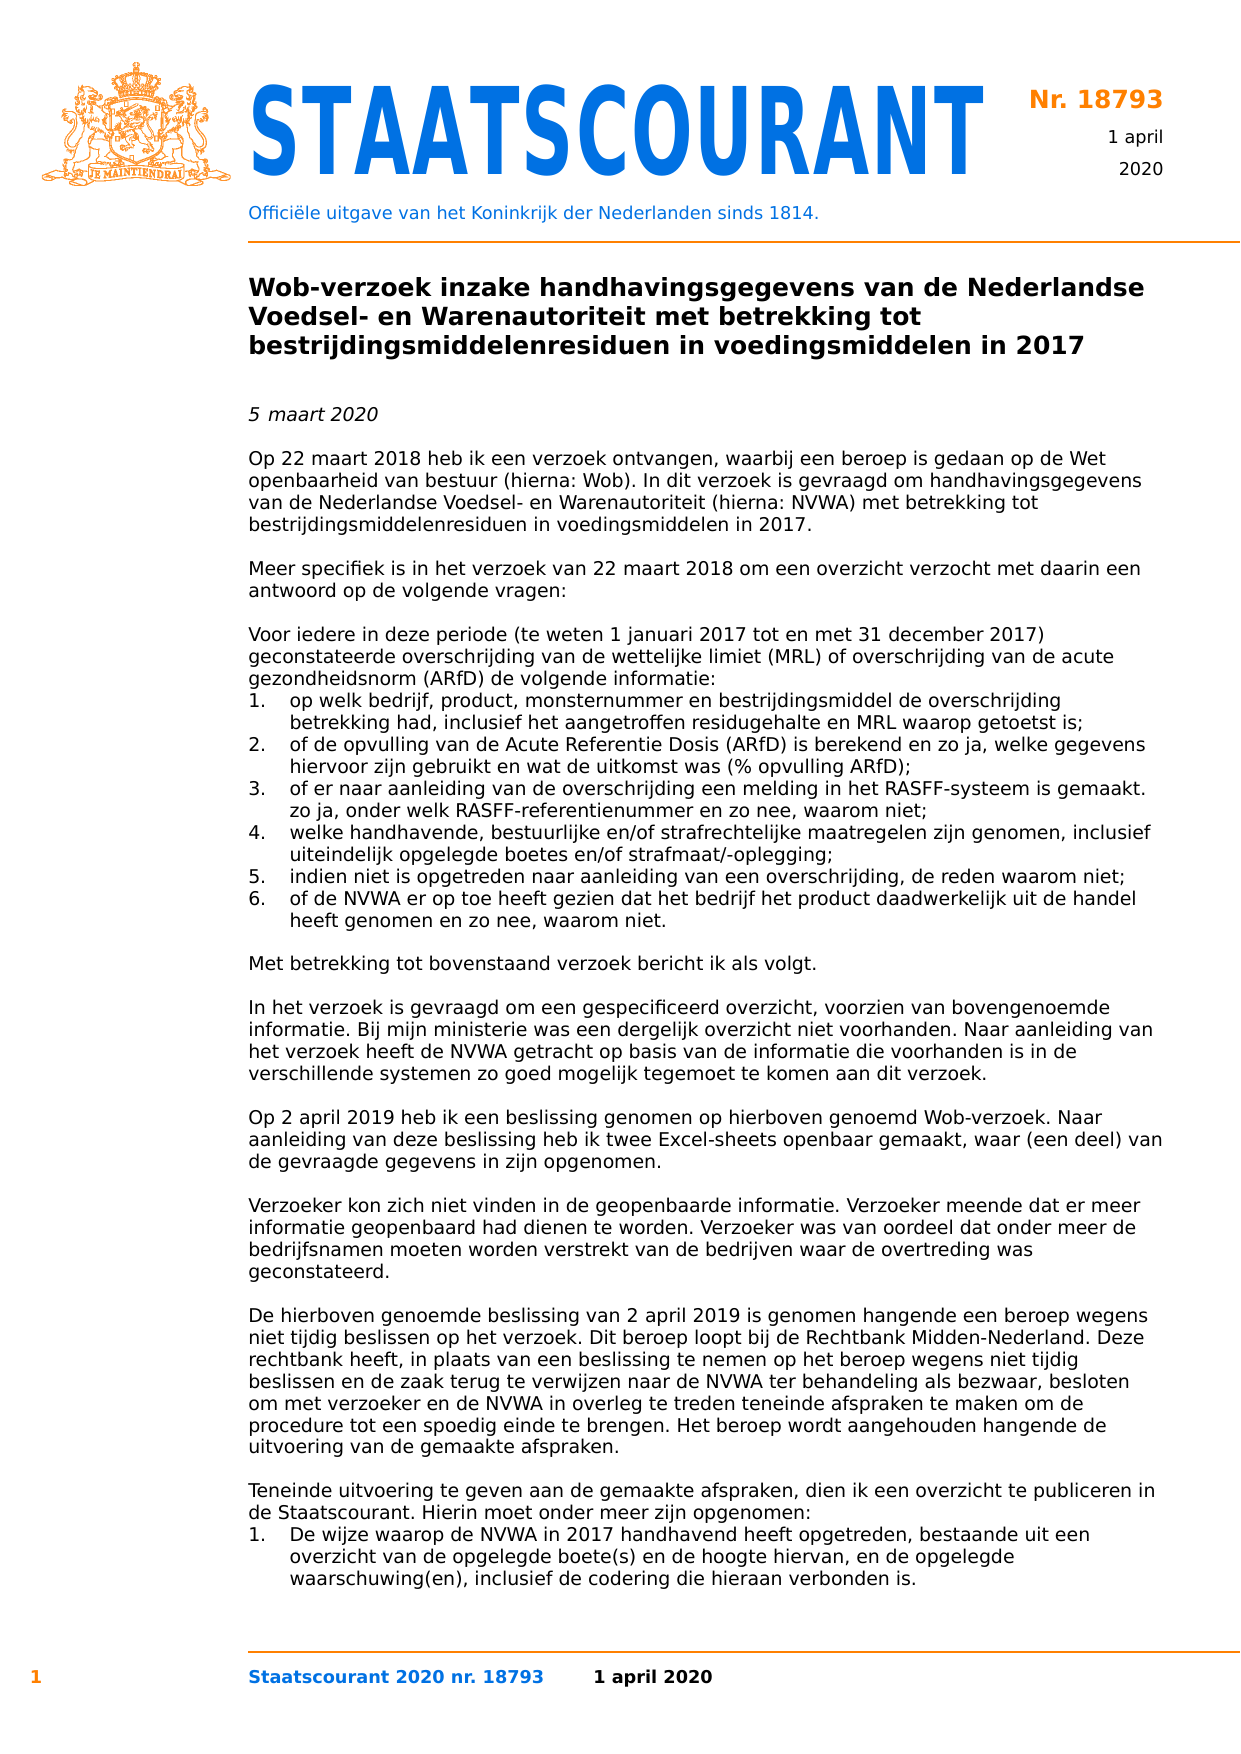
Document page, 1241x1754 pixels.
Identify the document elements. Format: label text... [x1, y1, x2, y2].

text Meer specifiek is in het verzoek van 22 maart 2018 om een overzicht verzocht met daarin een antwoord op de volgende vragen: [248, 558, 1163, 602]
subtitle Wob-verzoek inzake handhavingsgegevens van de Nederlandse Voedsel- en Warenautoriteit met betrekking tot bestrijdingsmiddelenresiduen in voedingsmiddelen in 2017 [248, 273, 1163, 361]
picture [41, 62, 231, 186]
text 1. op welk bedrijf, product, monsternummer en bestrijdingsmiddel de overschrijding betrekking had, inclusief het aangetroffen residugehalte en MRL waarop getoetst is; [248, 690, 1163, 734]
text Teneinde uitvoering te geven aan de gemaakte afspraken, dien ik een overzicht te publiceren in de Staatscourant. Hierin moet onder meer zijn opgenomen: [248, 1480, 1163, 1524]
table_cell Officiële uitgave van het Koninkrijk der Nederlanden sinds 1814. [248, 203, 1240, 241]
text 6. of de NVWA er op toe heeft gezien dat het bedrijf het product daadwerkelijk uit de handel heeft genomen en zo nee, waarom niet. [248, 887, 1163, 931]
table_header STAATSCOURANT [248, 62, 998, 203]
table_header Nr. 18793 [998, 62, 1240, 121]
text 2. of de opvulling van de Acute Referentie Dosis (ARfD) is berekend en zo ja, welke gegevens hiervoor zijn gebruikt en wat de uitkomst was (% opvulling ARfD); [248, 734, 1163, 778]
text Op 22 maart 2018 heb ik een verzoek ontvangen, waarbij een beroep is gedaan op de Wet openbaarheid van bestuur (hierna: Wob). In dit verzoek is gevraagd om handhavingsgegevens van de Nederlandse Voedsel- en Warenautoriteit (hierna: NVWA) met betrekking tot bestrijdingsmiddelenresiduen in voedingsmiddelen in 2017. [248, 448, 1163, 536]
text 4. welke handhavende, bestuurlijke en/of strafrechtelijke maatregelen zijn genomen, inclusief uiteindelijk opgelegde boetes en/of strafmaat/-oplegging; [248, 822, 1163, 866]
text Met betrekking tot bovenstaand verzoek bericht ik als volgt. [248, 953, 1163, 975]
table_header [25, 62, 248, 241]
text 3. of er naar aanleiding van de overschrijding een melding in het RASFF-systeem is gemaakt. zo ja, onder welk RASFF-referentienummer en zo nee, waarom niet; [248, 778, 1163, 822]
text Voor iedere in deze periode (te weten 1 januari 2017 tot en met 31 december 2017) geconstateerde overschrijding van de wettelijke limiet (MRL) of overschrijding van de acute gezondheidsnorm (ARfD) de volgende informatie: [248, 624, 1163, 690]
text 1. De wijze waarop de NVWA in 2017 handhavend heeft opgetreden, bestaande uit een overzicht van de opgelegde boete(s) en de hoogte hiervan, en de opgelegde waarschuwing(en), inclusief de codering die hieraan verbonden is. [248, 1524, 1163, 1590]
text In het verzoek is gevraagd om een gespecificeerd overzicht, voorzien van bovengenoemde informatie. Bij mijn ministerie was een dergelijk overzicht niet voorhanden. Naar aanleiding van het verzoek heeft de NVWA getracht op basis van de informatie die voorhanden is in de verschillende systemen zo goed mogelijk tegemoet te komen aan dit verzoek. [248, 997, 1163, 1085]
text Verzoeker kon zich niet vinden in de geopenbaarde informatie. Verzoeker meende dat er meer informatie geopenbaard had dienen te worden. Verzoeker was van oordeel dat onder meer de bedrijfsnamen moeten worden verstrekt van de bedrijven waar de overtreding was geconstateerd. [248, 1195, 1163, 1283]
table_cell 2020 [998, 153, 1240, 203]
text De hierboven genoemde beslissing van 2 april 2019 is genomen hangende een beroep wegens niet tijdig beslissen op het verzoek. Dit beroep loopt bij de Rechtbank Midden-Nederland. Deze rechtbank heeft, in plaats van een beslissing te nemen op het beroep wegens niet tijdig beslissen en de zaak terug te verwijzen naar de NVWA ter behandeling als bezwaar, besloten om met verzoeker en de NVWA in overleg te treden teneinde afspraken te maken om de procedure tot een spoedig einde te brengen. Het beroep wordt aangehouden hangende de uitvoering van de gemaakte afspraken. [248, 1304, 1163, 1458]
text 5. indien niet is opgetreden naar aanleiding van een overschrijding, de reden waarom niet; [248, 866, 1163, 887]
table_cell 1 april [998, 121, 1240, 153]
text 5 maart 2020 [248, 404, 1163, 426]
text Op 2 april 2019 heb ik een beslissing genomen op hierboven genoemd Wob-verzoek. Naar aanleiding van deze beslissing heb ik twee Excel-sheets openbaar gemaakt, waar (een deel) van de gevraagde gegevens in zijn opgenomen. [248, 1107, 1163, 1173]
